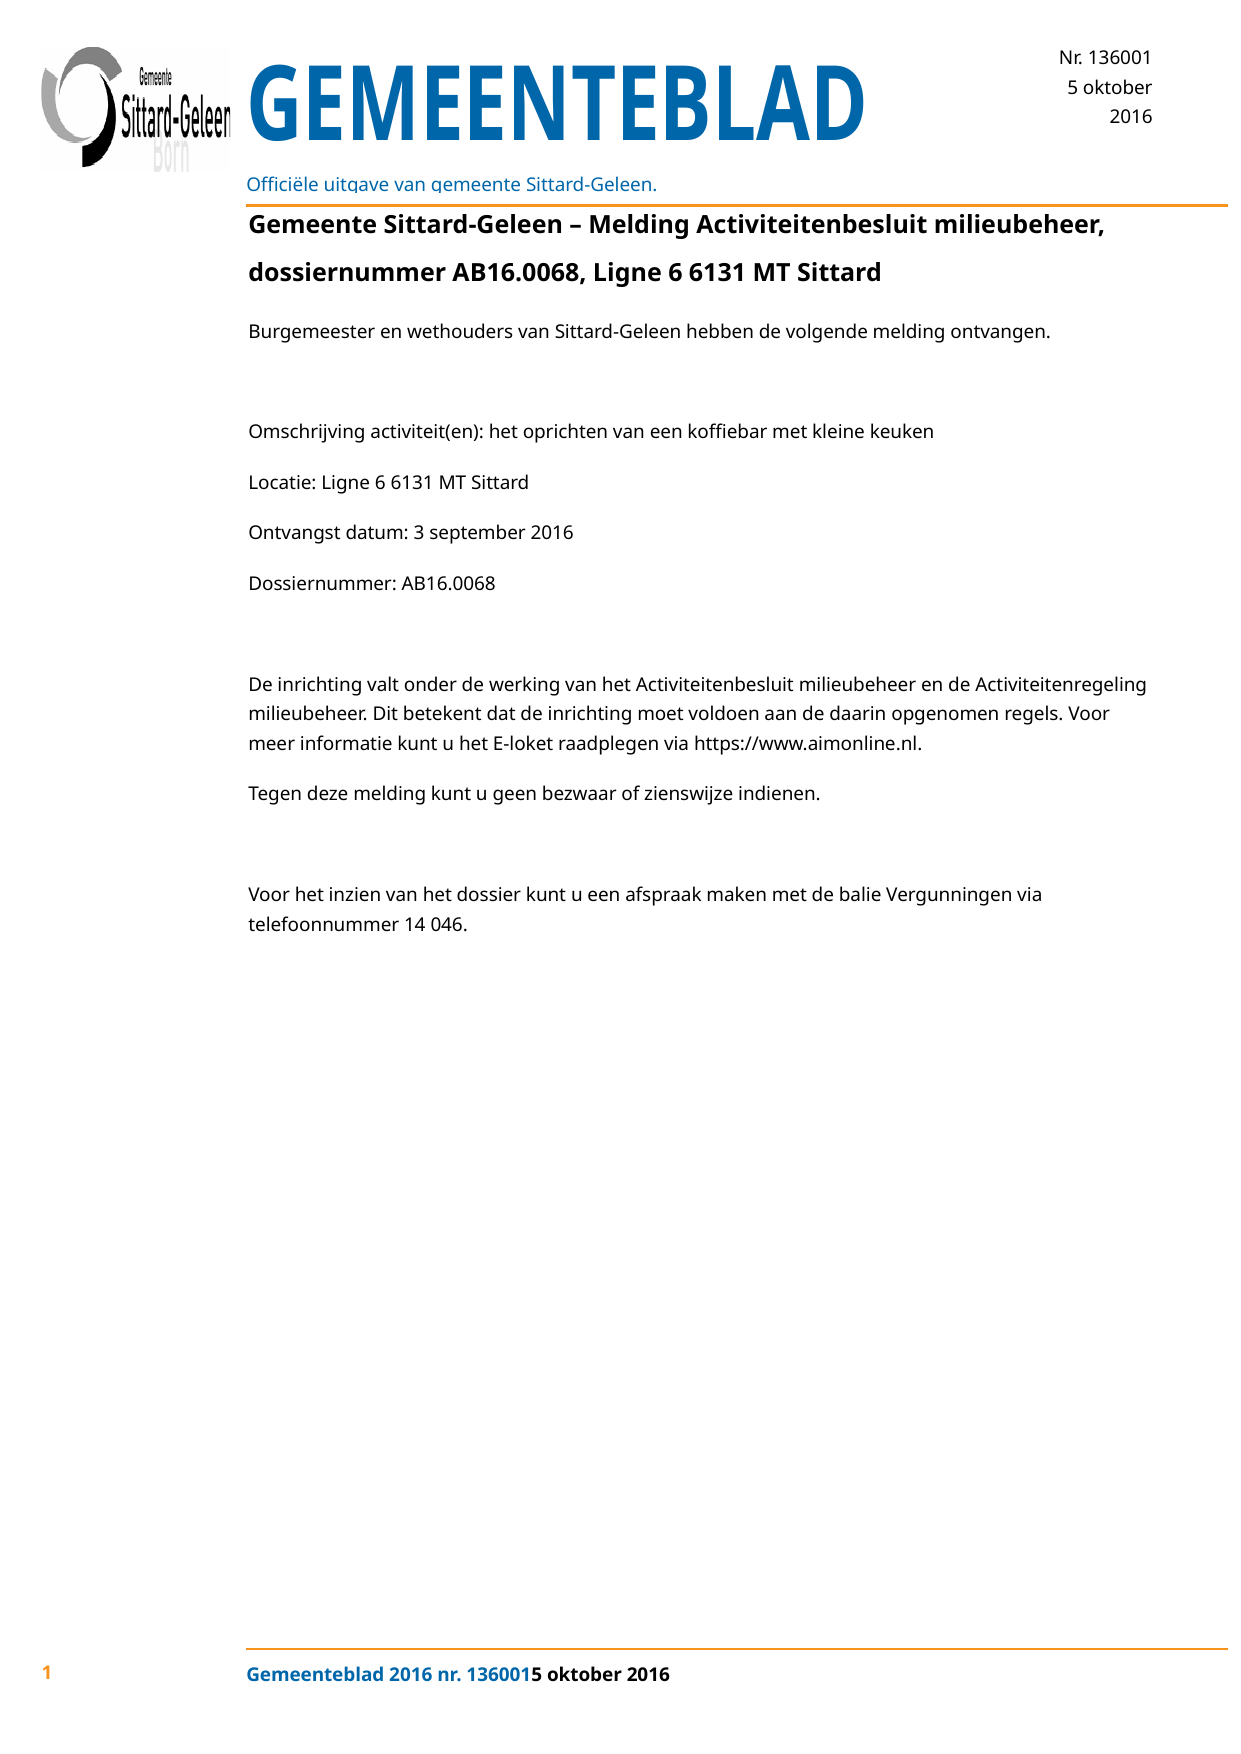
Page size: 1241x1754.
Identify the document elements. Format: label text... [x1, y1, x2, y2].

text Burgemeester en wethouders van Sittard-Geleen hebben de volgende melding ontvangen. [248, 318, 1152, 344]
text Tegen deze melding kunt u geen bezwaar of zienswijze indienen. [248, 780, 1152, 806]
text Gemeente Sittard-Geleen – Melding Activiteitenbesluit milieubeheer, dossiernummer AB16.0068, Ligne 6 6131 MT Sittard [248, 207, 1152, 288]
picture [41, 47, 231, 172]
text De inrichting valt onder de werking van het Activiteitenbesluit milieubeheer en de Activiteitenregeling milieubeheer. Dit betekent dat de inrichting moet voldoen aan de daarin opgenomen regels. Voor meer informatie kunt u het E-loket raadplegen via https://www.aimonline.nl. [248, 671, 1152, 756]
text Locatie: Ligne 6 6131 MT Sittard [248, 469, 1152, 495]
text Voor het inzien van het dossier kunt u een afspraak maken met de balie Vergunningen via telefoonnummer 14 046. [248, 881, 1152, 937]
text Dossiernummer: AB16.0068 [248, 570, 1152, 596]
text Ontvangst datum: 3 september 2016 [248, 519, 1152, 545]
text Omschrijving activiteit(en): het oprichten van een koffiebar met kleine keuken [248, 419, 1152, 444]
